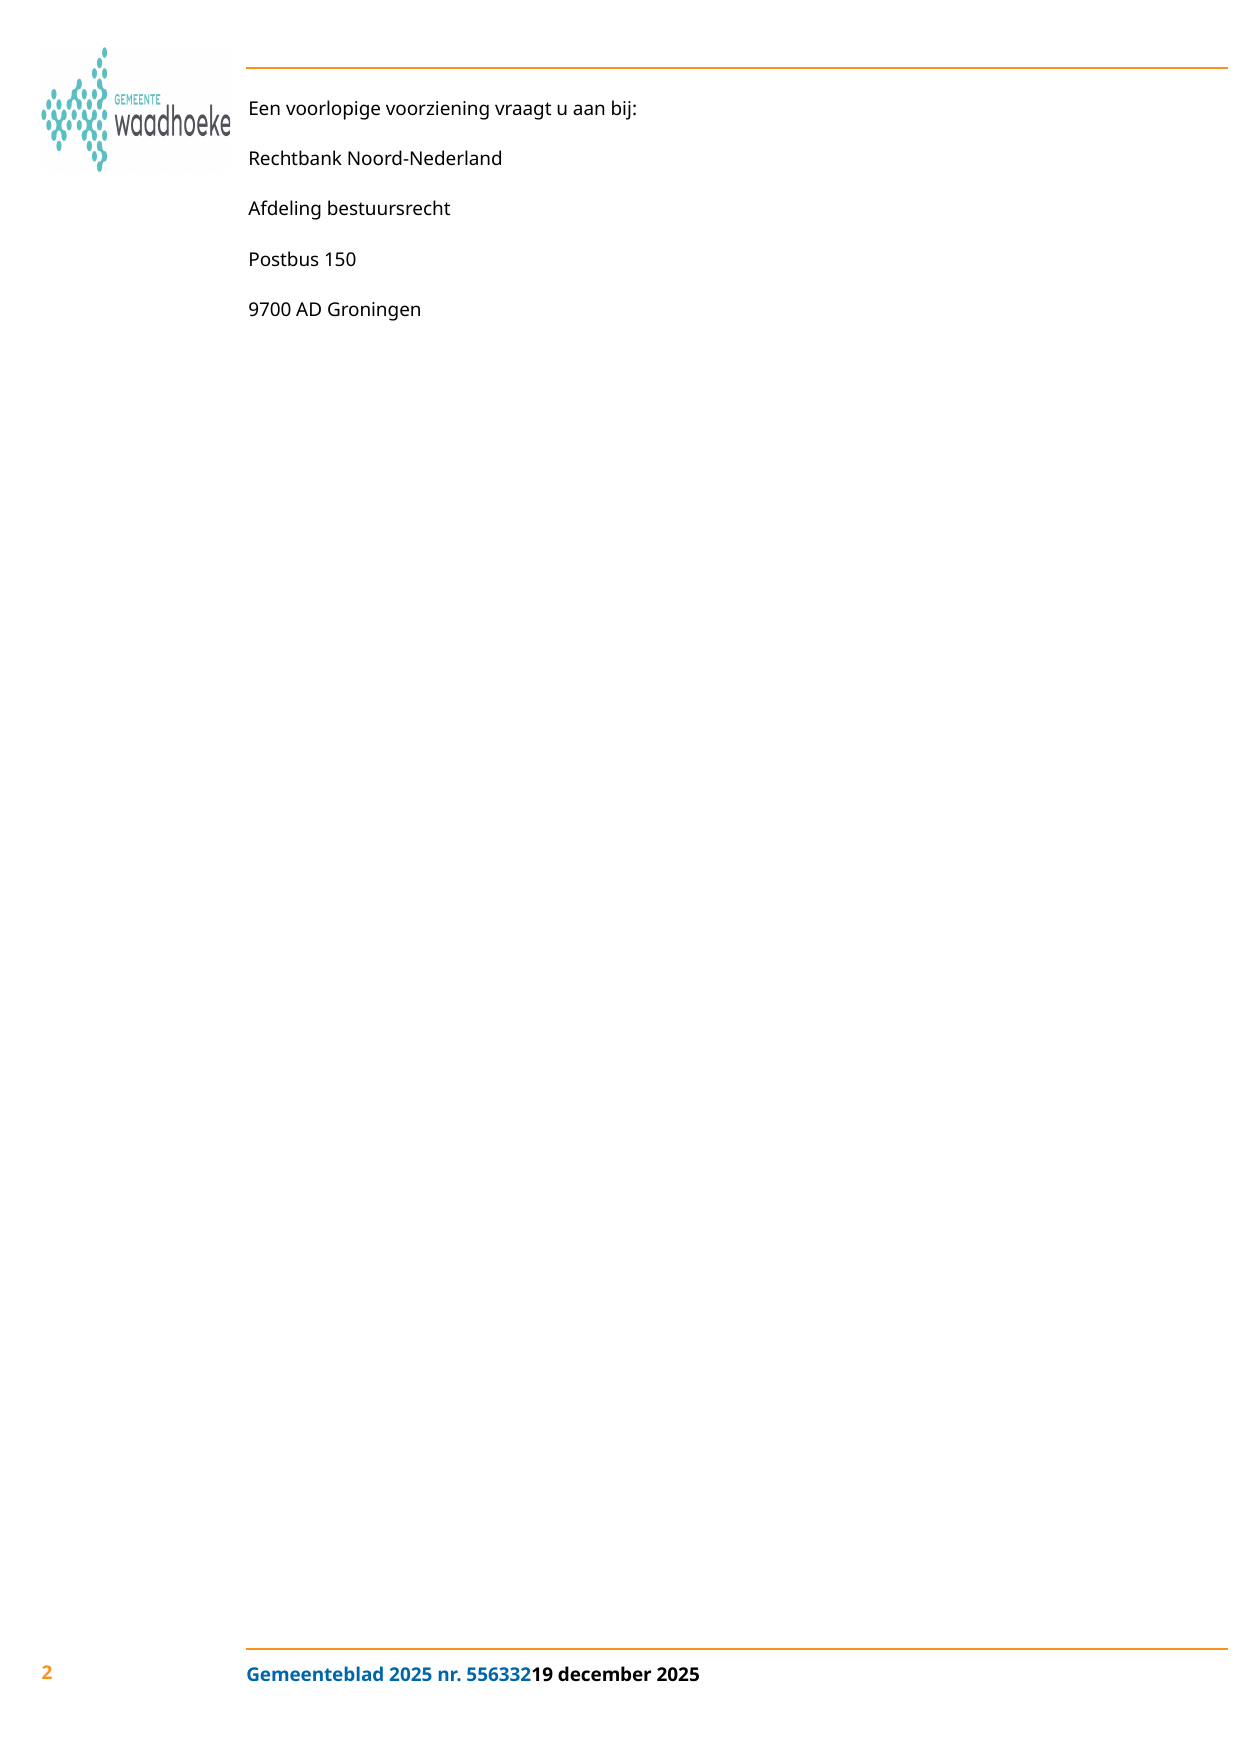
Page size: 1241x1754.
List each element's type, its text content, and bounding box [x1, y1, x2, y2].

text Een voorlopige voorziening vraagt u aan bij: [248, 95, 1152, 121]
text 9700 AD Groningen [248, 296, 1152, 322]
text Afdeling bestuursrecht [248, 196, 1152, 221]
text Rechtbank Noord-Nederland [248, 145, 1152, 171]
picture [41, 47, 231, 172]
text Postbus 150 [248, 246, 1152, 272]
